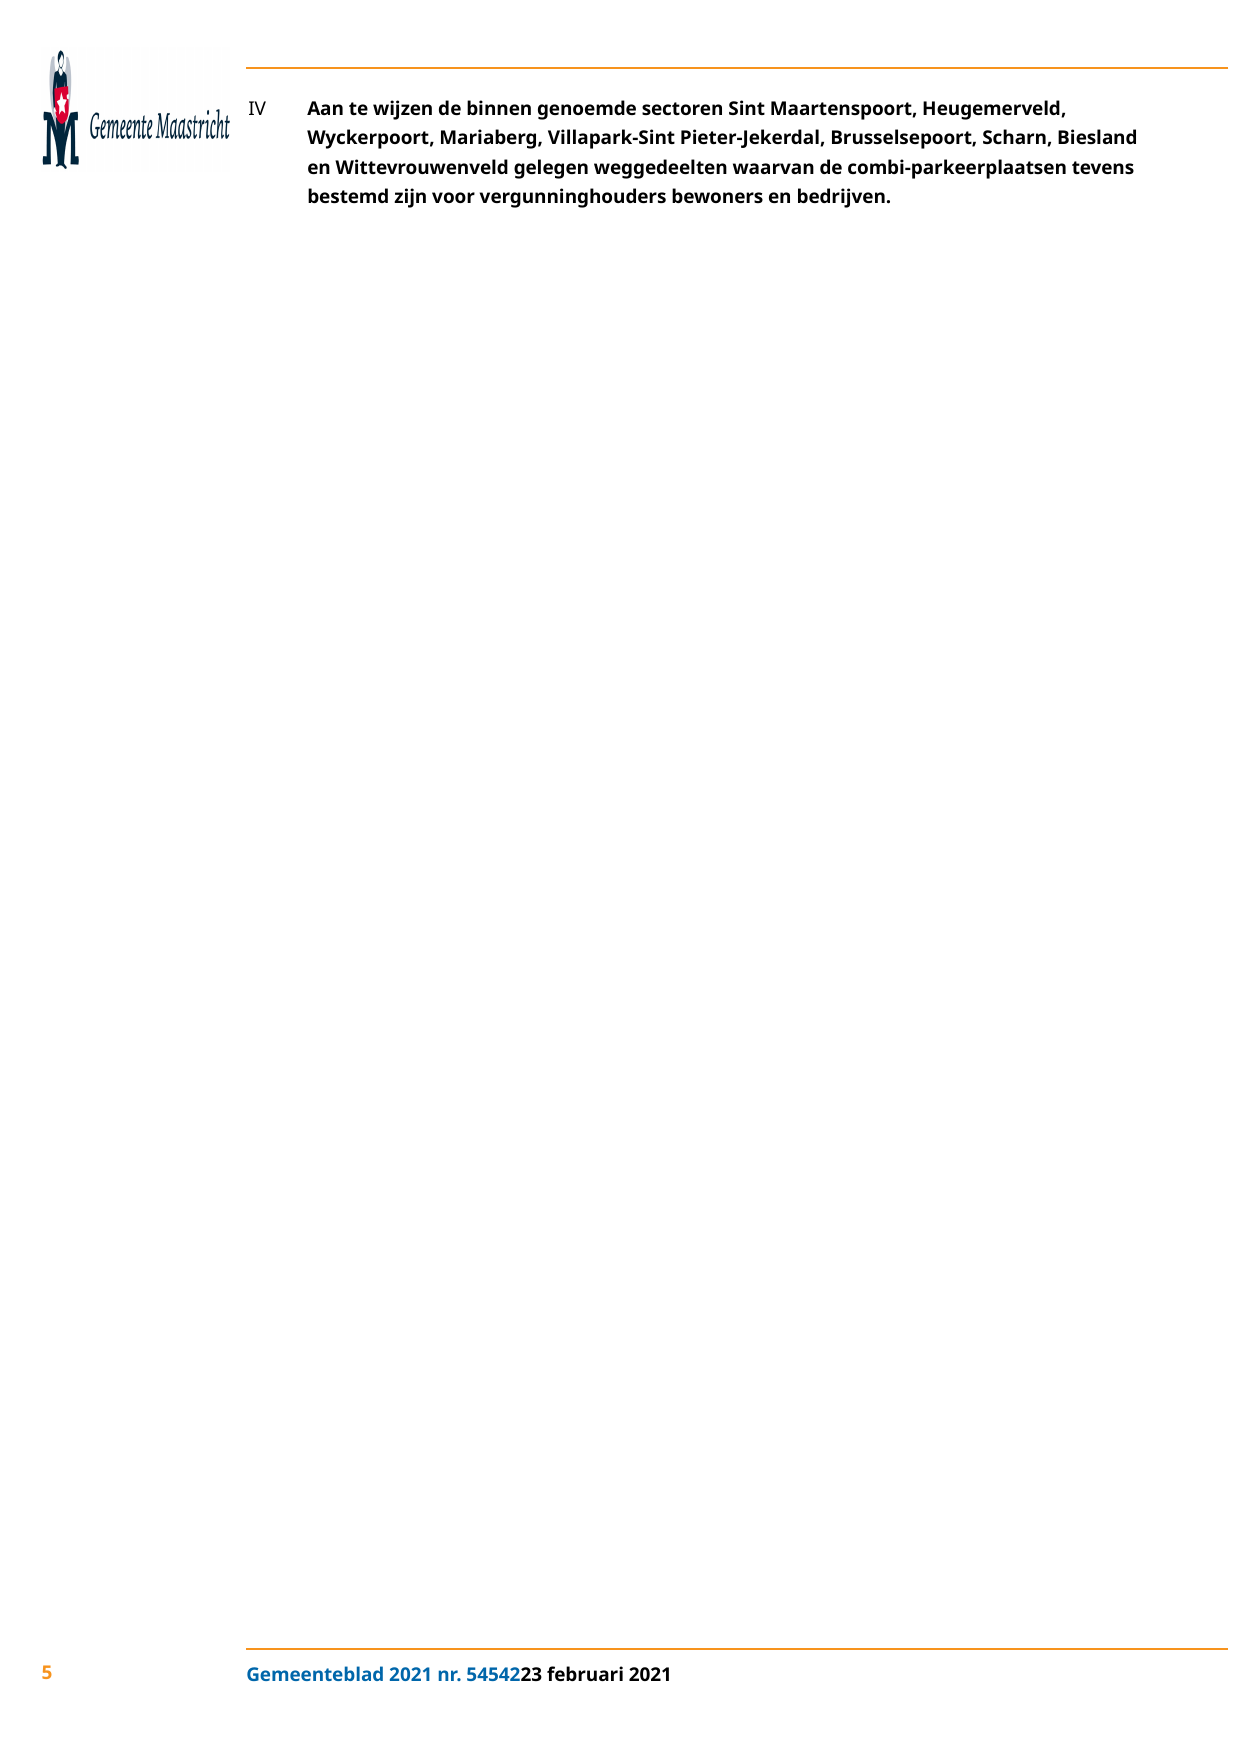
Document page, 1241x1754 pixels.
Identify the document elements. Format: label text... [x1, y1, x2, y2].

list Aan te wijzen de binnen genoemde sectoren Sint Maartenspoort, Heugemerveld, Wyckerpoort, Mariaberg, Villapark-Sint Pieter-Jekerdal, Brusselsepoort, Scharn, Biesland en Wittevrouwenveld gelegen weggedeelten waarvan de combi-parkeerplaatsen tevens bestemd zijn voor vergunninghouders bewoners en bedrijven. [248, 95, 1152, 209]
picture [41, 47, 231, 172]
